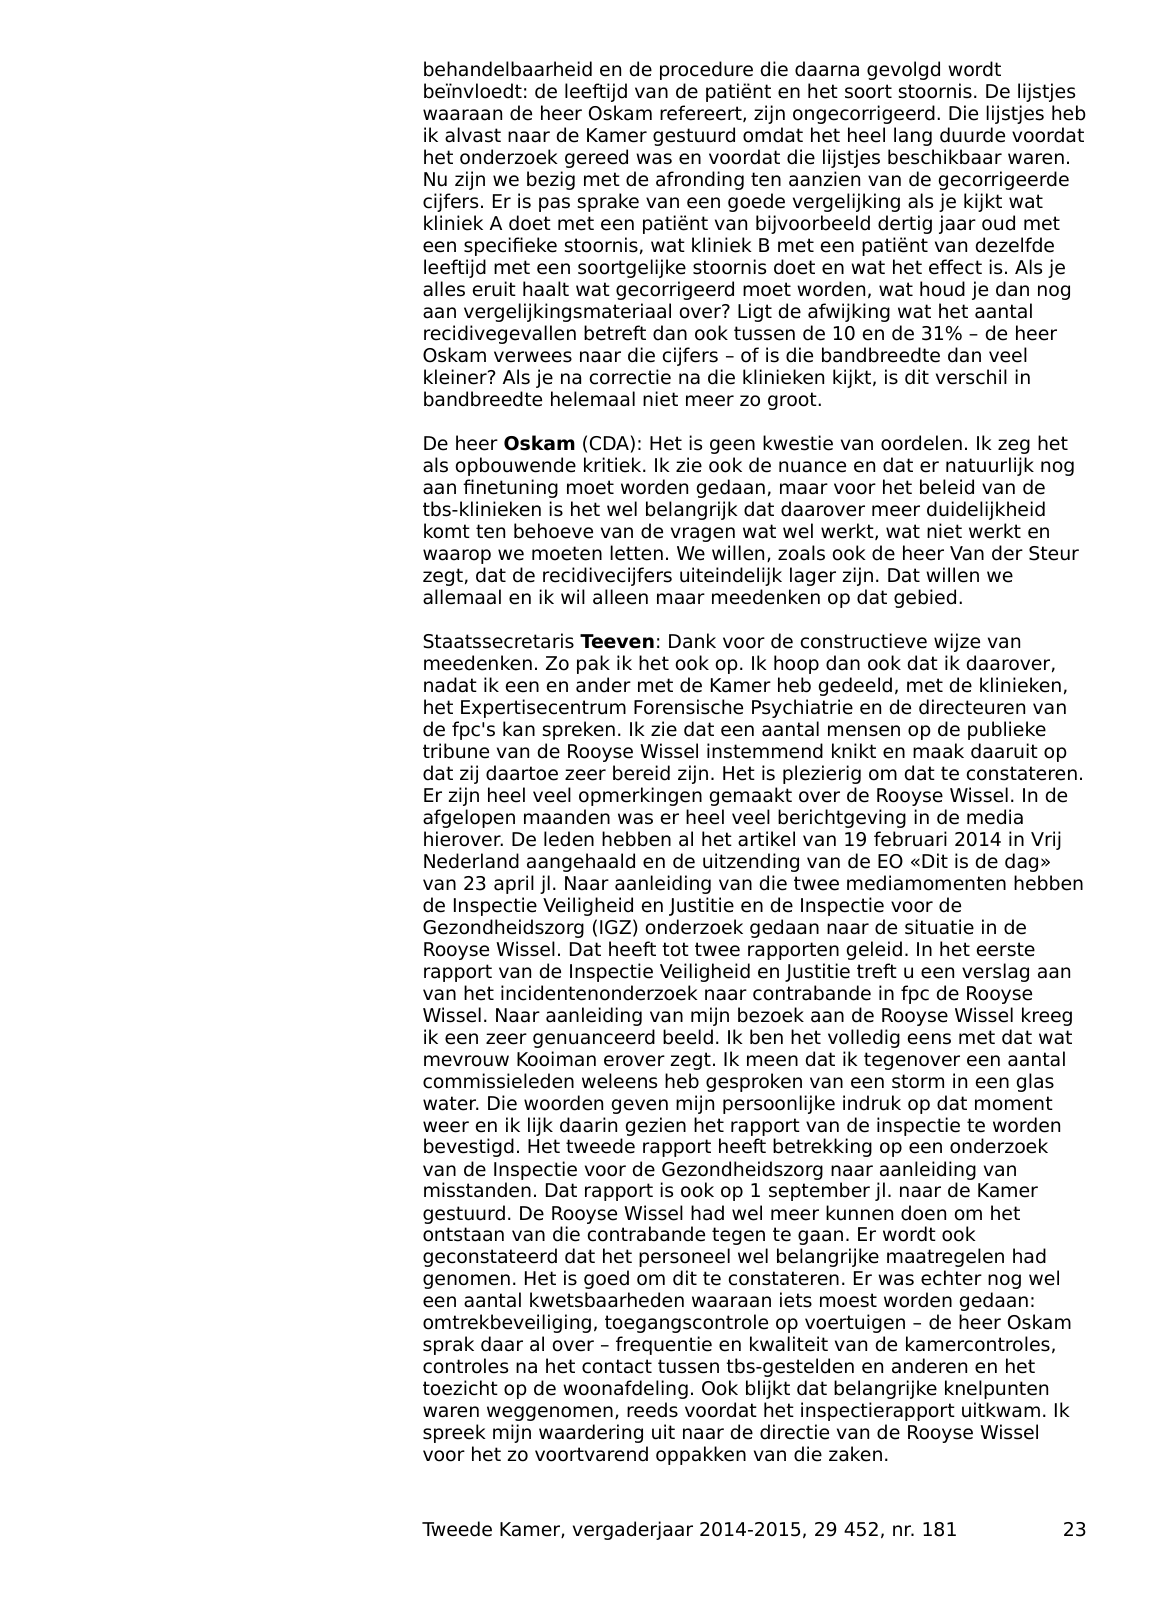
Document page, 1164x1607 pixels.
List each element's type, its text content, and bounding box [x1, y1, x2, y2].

text behandelbaarheid en de procedure die daarna gevolgd wordt beïnvloedt: de leeftijd van de patiënt en het soort stoornis. De lijstjes waaraan de heer Oskam refereert, zijn ongecorrigeerd. Die lijstjes heb ik alvast naar de Kamer gestuurd omdat het heel lang duurde voordat het onderzoek gereed was en voordat die lijstjes beschikbaar waren. Nu zijn we bezig met de afronding ten aanzien van de gecorrigeerde cijfers. Er is pas sprake van een goede vergelijking als je kijkt wat kliniek A doet met een patiënt van bijvoorbeeld dertig jaar oud met een specifieke stoornis, wat kliniek B met een patiënt van dezelfde leeftijd met een soortgelijke stoornis doet en wat het effect is. Als je alles eruit haalt wat gecorrigeerd moet worden, wat houd je dan nog aan vergelijkingsmateriaal over? Ligt de afwijking wat het aantal recidivegevallen betreft dan ook tussen de 10 en de 31% – de heer Oskam verwees naar die cijfers – of is die bandbreedte dan veel kleiner? Als je na correctie na die klinieken kijkt, is dit verschil in bandbreedte helemaal niet meer zo groot. [422, 59, 1087, 411]
text Er zijn heel veel opmerkingen gemaakt over de Rooyse Wissel. In de afgelopen maanden was er heel veel berichtgeving in de media hierover. De leden hebben al het artikel van 19 februari 2014 in Vrij Nederland aangehaald en de uitzending van de EO «Dit is de dag» van 23 april jl. Naar aanleiding van die twee mediamomenten hebben de Inspectie Veiligheid en Justitie en de Inspectie voor de Gezondheidszorg (IGZ) onderzoek gedaan naar de situatie in de Rooyse Wissel. Dat heeft tot twee rapporten geleid. In het eerste rapport van de Inspectie Veiligheid en Justitie treft u een verslag aan van het incidentenonderzoek naar contrabande in fpc de Rooyse Wissel. Naar aanleiding van mijn bezoek aan de Rooyse Wissel kreeg ik een zeer genuanceerd beeld. Ik ben het volledig eens met dat wat mevrouw Kooiman erover zegt. Ik meen dat ik tegenover een aantal commissieleden weleens heb gesproken van een storm in een glas water. Die woorden geven mijn persoonlijke indruk op dat moment weer en ik lijk daarin gezien het rapport van de inspectie te worden bevestigd. Het tweede rapport heeft betrekking op een onderzoek van de Inspectie voor de Gezondheidszorg naar aanleiding van misstanden. Dat rapport is ook op 1 september jl. naar de Kamer gestuurd. De Rooyse Wissel had wel meer kunnen doen om het ontstaan van die contrabande tegen te gaan. Er wordt ook geconstateerd dat het personeel wel belangrijke maatregelen had genomen. Het is goed om dit te constateren. Er was echter nog wel een aantal kwetsbaarheden waaraan iets moest worden gedaan: omtrekbeveiliging, toegangscontrole op voertuigen – de heer Oskam sprak daar al over – frequentie en kwaliteit van de kamercontroles, controles na het contact tussen tbs-gestelden en anderen en het toezicht op de woonafdeling. Ook blijkt dat belangrijke knelpunten waren weggenomen, reeds voordat het inspectierapport uitkwam. Ik spreek mijn waardering uit naar de directie van de Rooyse Wissel voor het zo voortvarend oppakken van die zaken. [422, 785, 1087, 1466]
text De heer Oskam (CDA): Het is geen kwestie van oordelen. Ik zeg het als opbouwende kritiek. Ik zie ook de nuance en dat er natuurlijk nog aan finetuning moet worden gedaan, maar voor het beleid van de tbs-klinieken is het wel belangrijk dat daarover meer duidelijkheid komt ten behoeve van de vragen wat wel werkt, wat niet werkt en waarop we moeten letten. We willen, zoals ook de heer Van der Steur zegt, dat de recidivecijfers uiteindelijk lager zijn. Dat willen we allemaal en ik wil alleen maar meedenken op dat gebied. [422, 433, 1087, 609]
text Staatssecretaris Teeven: Dank voor de constructieve wijze van meedenken. Zo pak ik het ook op. Ik hoop dan ook dat ik daarover, nadat ik een en ander met de Kamer heb gedeeld, met de klinieken, het Expertisecentrum Forensische Psychiatrie en de directeuren van de fpc's kan spreken. Ik zie dat een aantal mensen op de publieke tribune van de Rooyse Wissel instemmend knikt en maak daaruit op dat zij daartoe zeer bereid zijn. Het is plezierig om dat te constateren. [422, 631, 1087, 785]
